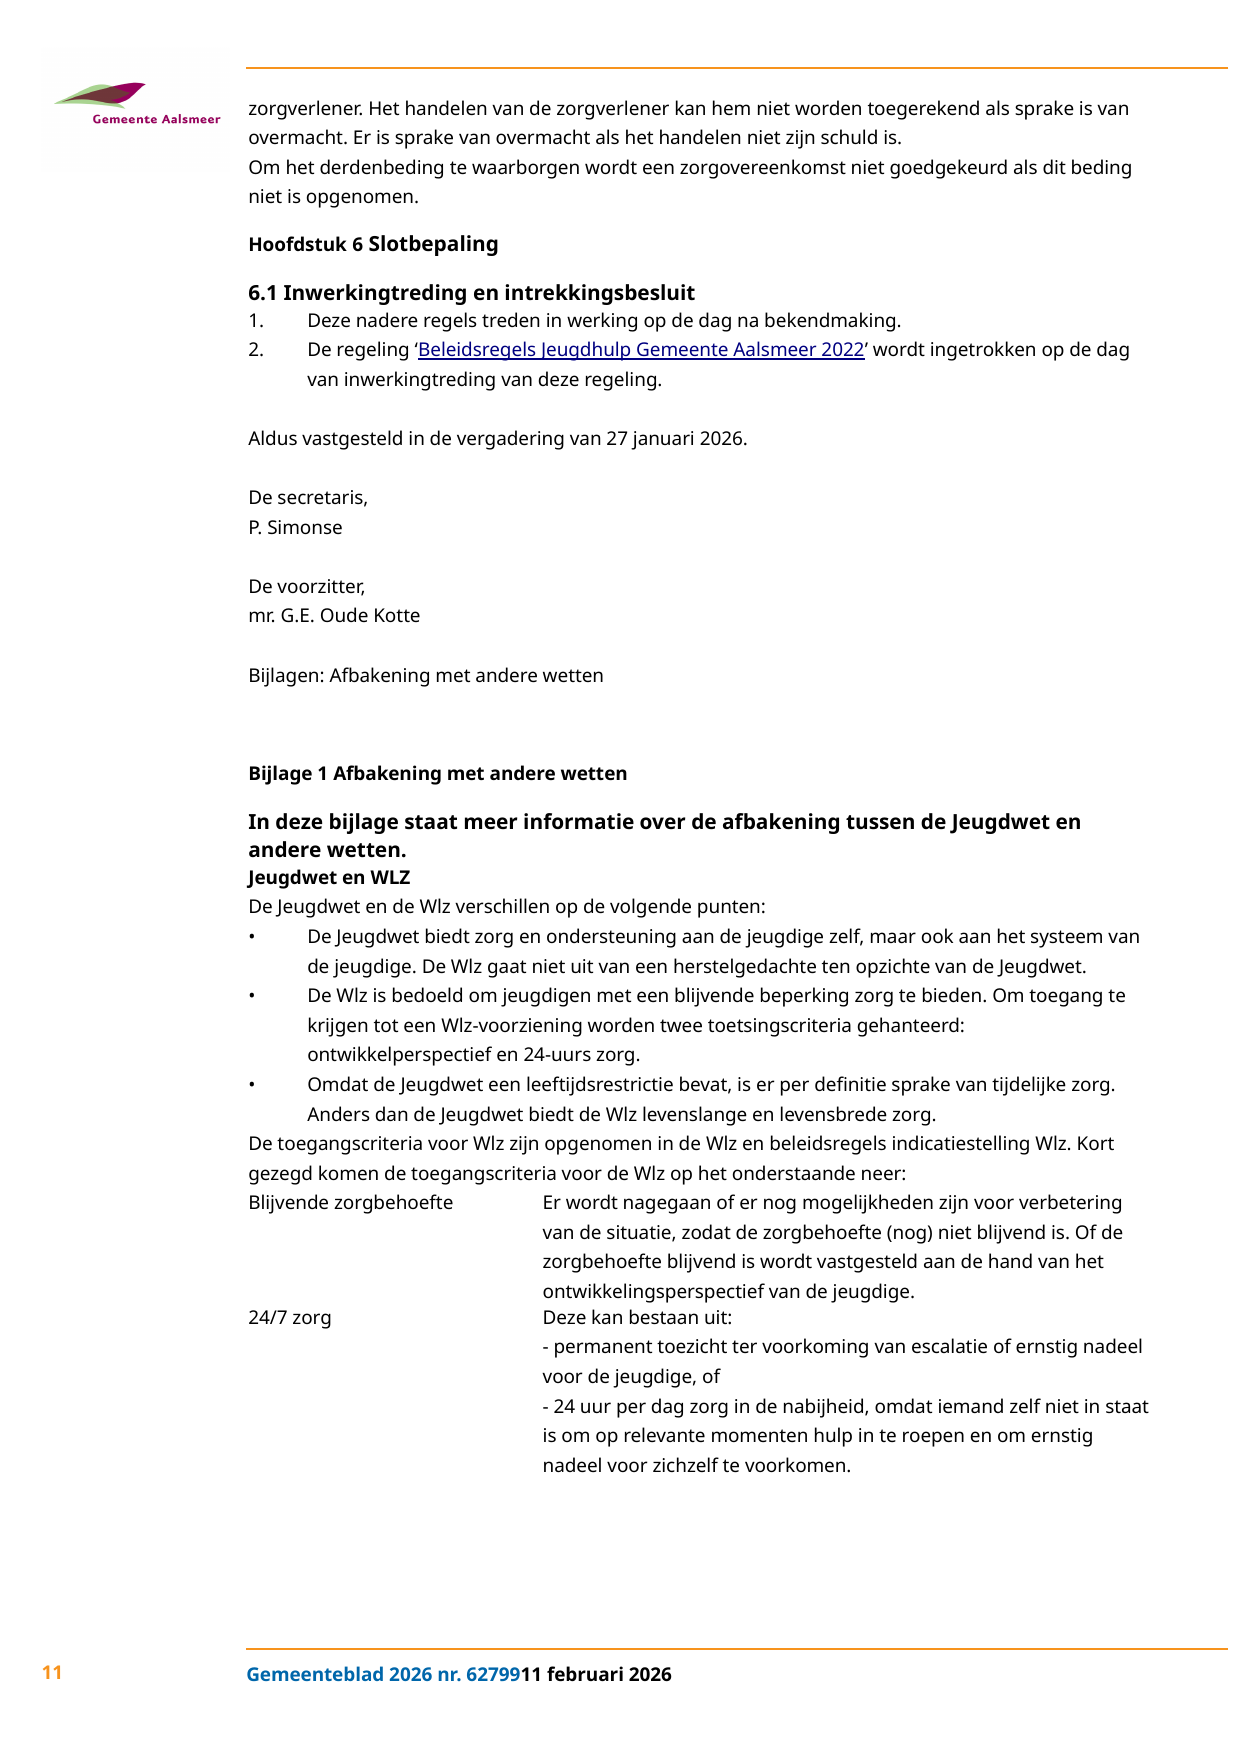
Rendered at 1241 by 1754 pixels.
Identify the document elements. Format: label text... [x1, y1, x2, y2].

table_cell 24/7 zorg [248, 1304, 542, 1478]
list Omdat de Jeugdwet een leeftijdsrestrictie bevat, is er per definitie sprake van tijdelijke zorg. Anders dan de Jeugdwet biedt de Wlz levenslange en levensbrede zorg. [248, 1071, 1152, 1126]
text De voorzitter, [248, 573, 1152, 599]
text 6.1 Inwerkingtreding en intrekkingsbesluit [248, 278, 1152, 307]
text P. Simonse [248, 514, 1152, 540]
text Jeugdwet en WLZ [248, 864, 1152, 890]
list De regeling ‘Beleidsregels Jeugdhulp Gemeente Aalsmeer 2022’ wordt ingetrokken op de dag van inwerkingtreding van deze regeling. [248, 336, 1152, 392]
text zorgverlener. Het handelen van de zorgverlener kan hem niet worden toegerekend als sprake is van overmacht. Er is sprake van overmacht als het handelen niet zijn schuld is. [248, 95, 1152, 150]
text Om het derdenbeding te waarborgen wordt een zorgovereenkomst niet goedgekeurd als dit beding niet is opgenomen. [248, 154, 1152, 209]
text Aldus vastgesteld in de vergadering van 27 januari 2026. [248, 425, 1152, 451]
text mr. G.E. Oude Kotte [248, 603, 1152, 628]
list Deze nadere regels treden in werking op de dag na bekendmaking. [248, 307, 1152, 333]
list De Wlz is bedoeld om jeugdigen met een blijvende beperking zorg te bieden. Om toegang te krijgen tot een Wlz-voorziening worden twee toetsingscriteria gehanteerd: ontwikkelperspectief en 24-uurs zorg. [248, 982, 1152, 1067]
text De secretaris, [248, 484, 1152, 510]
text Bijlagen: Afbakening met andere wetten [248, 662, 1152, 688]
text De Jeugdwet en de Wlz verschillen op de volgende punten: [248, 894, 1152, 919]
table_cell Deze kan bestaan uit: - permanent toezicht ter voorkoming van escalatie of ernstig nadeel voor de jeugdige, of - 24 uur per dag zorg in de nabijheid, omdat iemand zelf niet in staat is om op relevante momenten hulp in te roepen en om ernstig nadeel voor zichzelf te voorkomen. [543, 1304, 1152, 1478]
table_header Er wordt nagegaan of er nog mogelijkheden zijn voor verbetering van de situatie, zodat de zorgbehoefte (nog) niet blijvend is. Of de zorgbehoefte blijvend is wordt vastgesteld aan de hand van het ontwikkelingsperspectief van de jeugdige. [543, 1190, 1152, 1304]
list De Jeugdwet biedt zorg en ondersteuning aan de jeugdige zelf, maar ook aan het systeem van de jeugdige. De Wlz gaat niet uit van een herstelgedachte ten opzichte van de Jeugdwet. [248, 923, 1152, 978]
text Hoofdstuk 6 Slotbepaling [248, 229, 1152, 258]
text De toegangscriteria voor Wlz zijn opgenomen in de Wlz en beleidsregels indicatiestelling Wlz. Kort gezegd komen de toegangscriteria voor de Wlz op het onderstaande neer: [248, 1130, 1152, 1186]
picture [41, 47, 231, 172]
text In deze bijlage staat meer informatie over de afbakening tussen de Jeugdwet en andere wetten. [248, 807, 1152, 864]
table_header Blijvende zorgbehoefte [248, 1190, 542, 1304]
text Bijlage 1 Afbakening met andere wetten [248, 758, 1152, 786]
